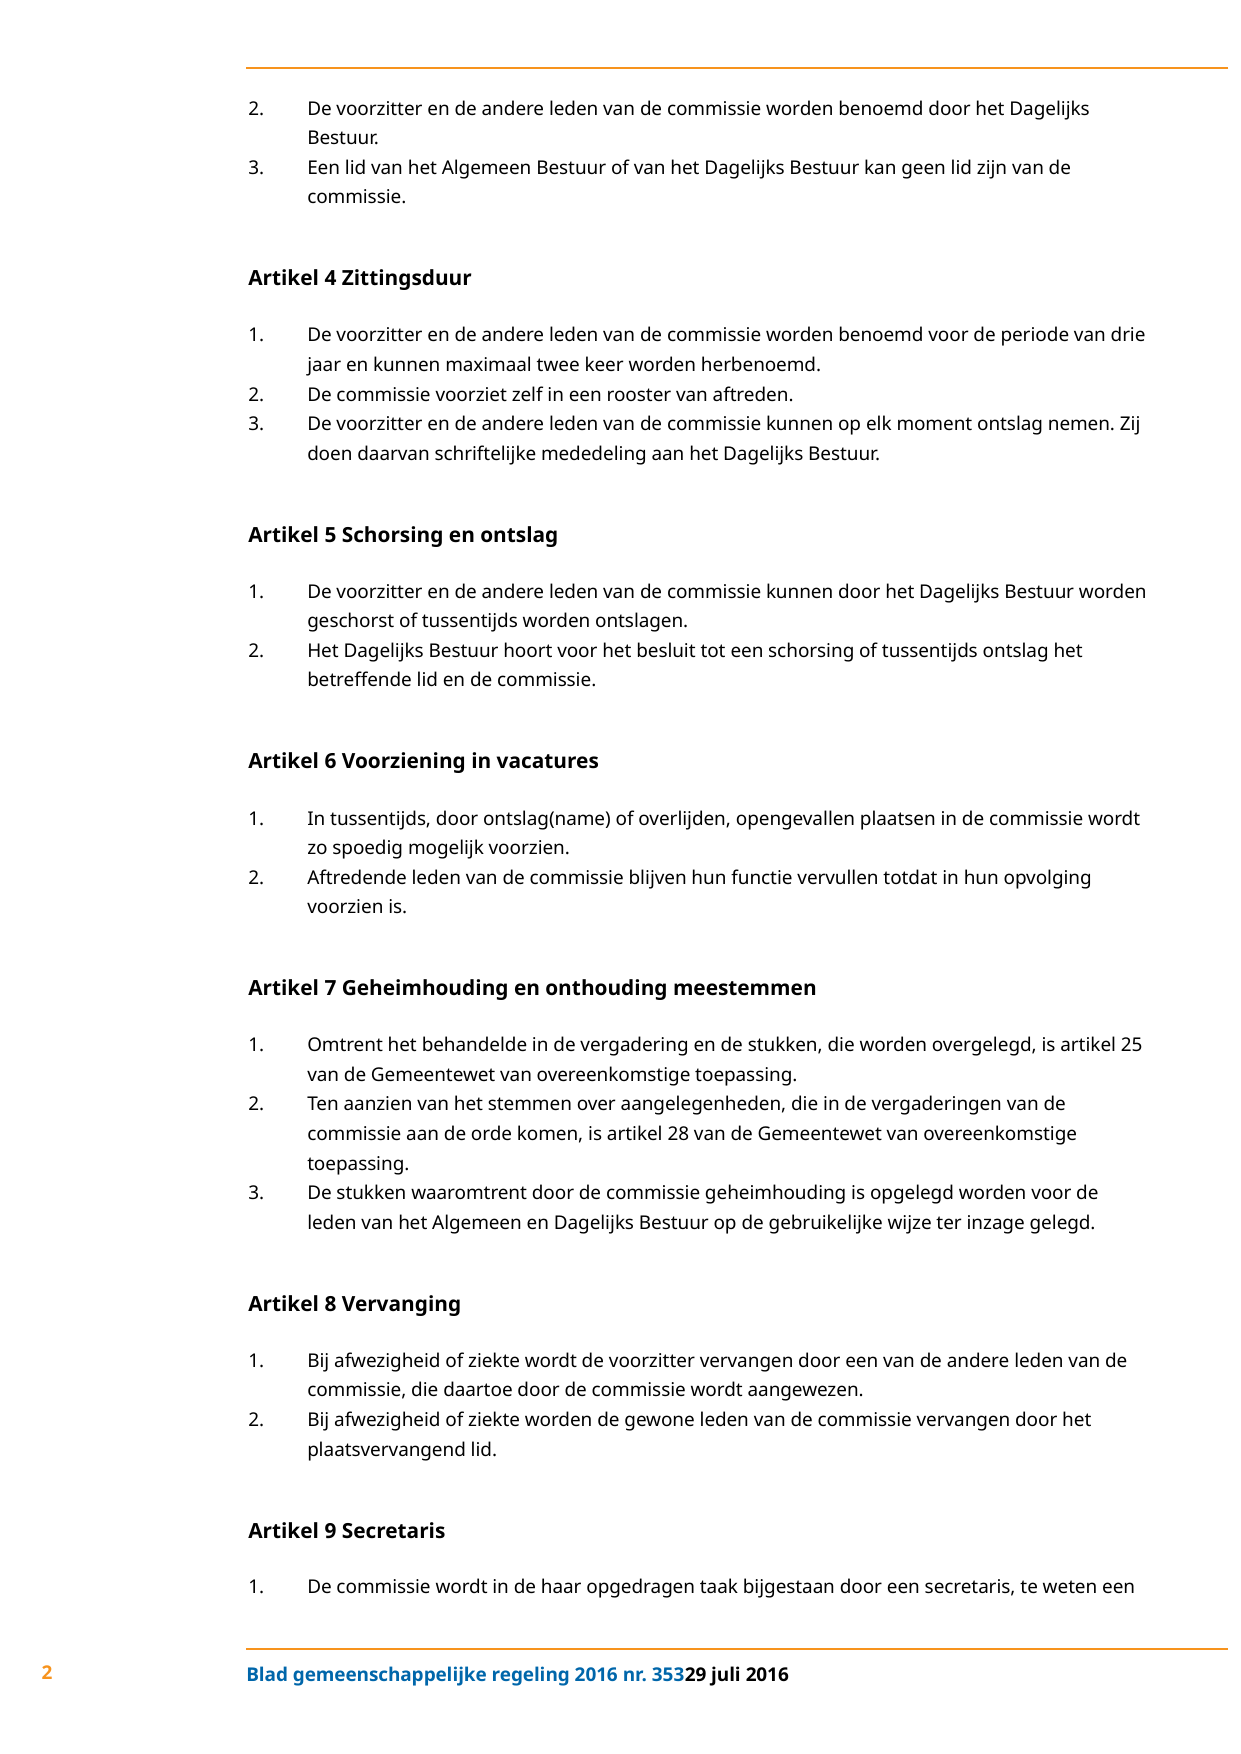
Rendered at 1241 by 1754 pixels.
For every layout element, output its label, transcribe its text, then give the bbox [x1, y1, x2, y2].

list De commissie wordt in de haar opgedragen taak bijgestaan door een secretaris, te weten een [248, 1574, 1152, 1599]
list Het Dagelijks Bestuur hoort voor het besluit tot een schorsing of tussentijds ontslag het betreffende lid en de commissie. [248, 637, 1152, 692]
list Aftredende leden van de commissie blijven hun functie vervullen totdat in hun opvolging voorzien is. [248, 864, 1152, 919]
list Bij afwezigheid of ziekte worden de gewone leden van de commissie vervangen door het plaatsvervangend lid. [248, 1406, 1152, 1461]
list Een lid van het Algemeen Bestuur of van het Dagelijks Bestuur kan geen lid zijn van de commissie. [248, 154, 1152, 209]
text Artikel 7 Geheimhouding en onthouding meestemmen [248, 973, 1152, 1002]
list De voorzitter en de andere leden van de commissie kunnen op elk moment ontslag nemen. Zij doen daarvan schriftelijke mededeling aan het Dagelijks Bestuur. [248, 410, 1152, 466]
text Artikel 5 Schorsing en ontslag [248, 520, 1152, 548]
text Artikel 8 Vervanging [248, 1289, 1152, 1317]
list De stukken waaromtrent door de commissie geheimhouding is opgelegd worden voor de leden van het Algemeen en Dagelijks Bestuur op de gebruikelijke wijze ter inzage gelegd. [248, 1179, 1152, 1235]
text Artikel 6 Voorziening in vacatures [248, 747, 1152, 775]
text Artikel 4 Zittingsduur [248, 263, 1152, 292]
list De voorzitter en de andere leden van de commissie worden benoemd voor de periode van drie jaar en kunnen maximaal twee keer worden herbenoemd. [248, 322, 1152, 377]
list De voorzitter en de andere leden van de commissie worden benoemd door het Dagelijks Bestuur. [248, 95, 1152, 150]
list De commissie voorziet zelf in een rooster van aftreden. [248, 381, 1152, 406]
list In tussentijds, door ontslag(name) of overlijden, opengevallen plaatsen in de commissie wordt zo spoedig mogelijk voorzien. [248, 805, 1152, 860]
list Omtrent het behandelde in de vergadering en de stukken, die worden overgelegd, is artikel 25 van de Gemeentewet van overeenkomstige toepassing. [248, 1031, 1152, 1087]
text Artikel 9 Secretaris [248, 1516, 1152, 1544]
list De voorzitter en de andere leden van de commissie kunnen door het Dagelijks Bestuur worden geschorst of tussentijds worden ontslagen. [248, 578, 1152, 633]
list Bij afwezigheid of ziekte wordt de voorzitter vervangen door een van de andere leden van de commissie, die daartoe door de commissie wordt aangewezen. [248, 1347, 1152, 1402]
list Ten aanzien van het stemmen over aangelegenheden, die in de vergaderingen van de commissie aan de orde komen, is artikel 28 van de Gemeentewet van overeenkomstige toepassing. [248, 1091, 1152, 1176]
picture [41, 47, 231, 172]
